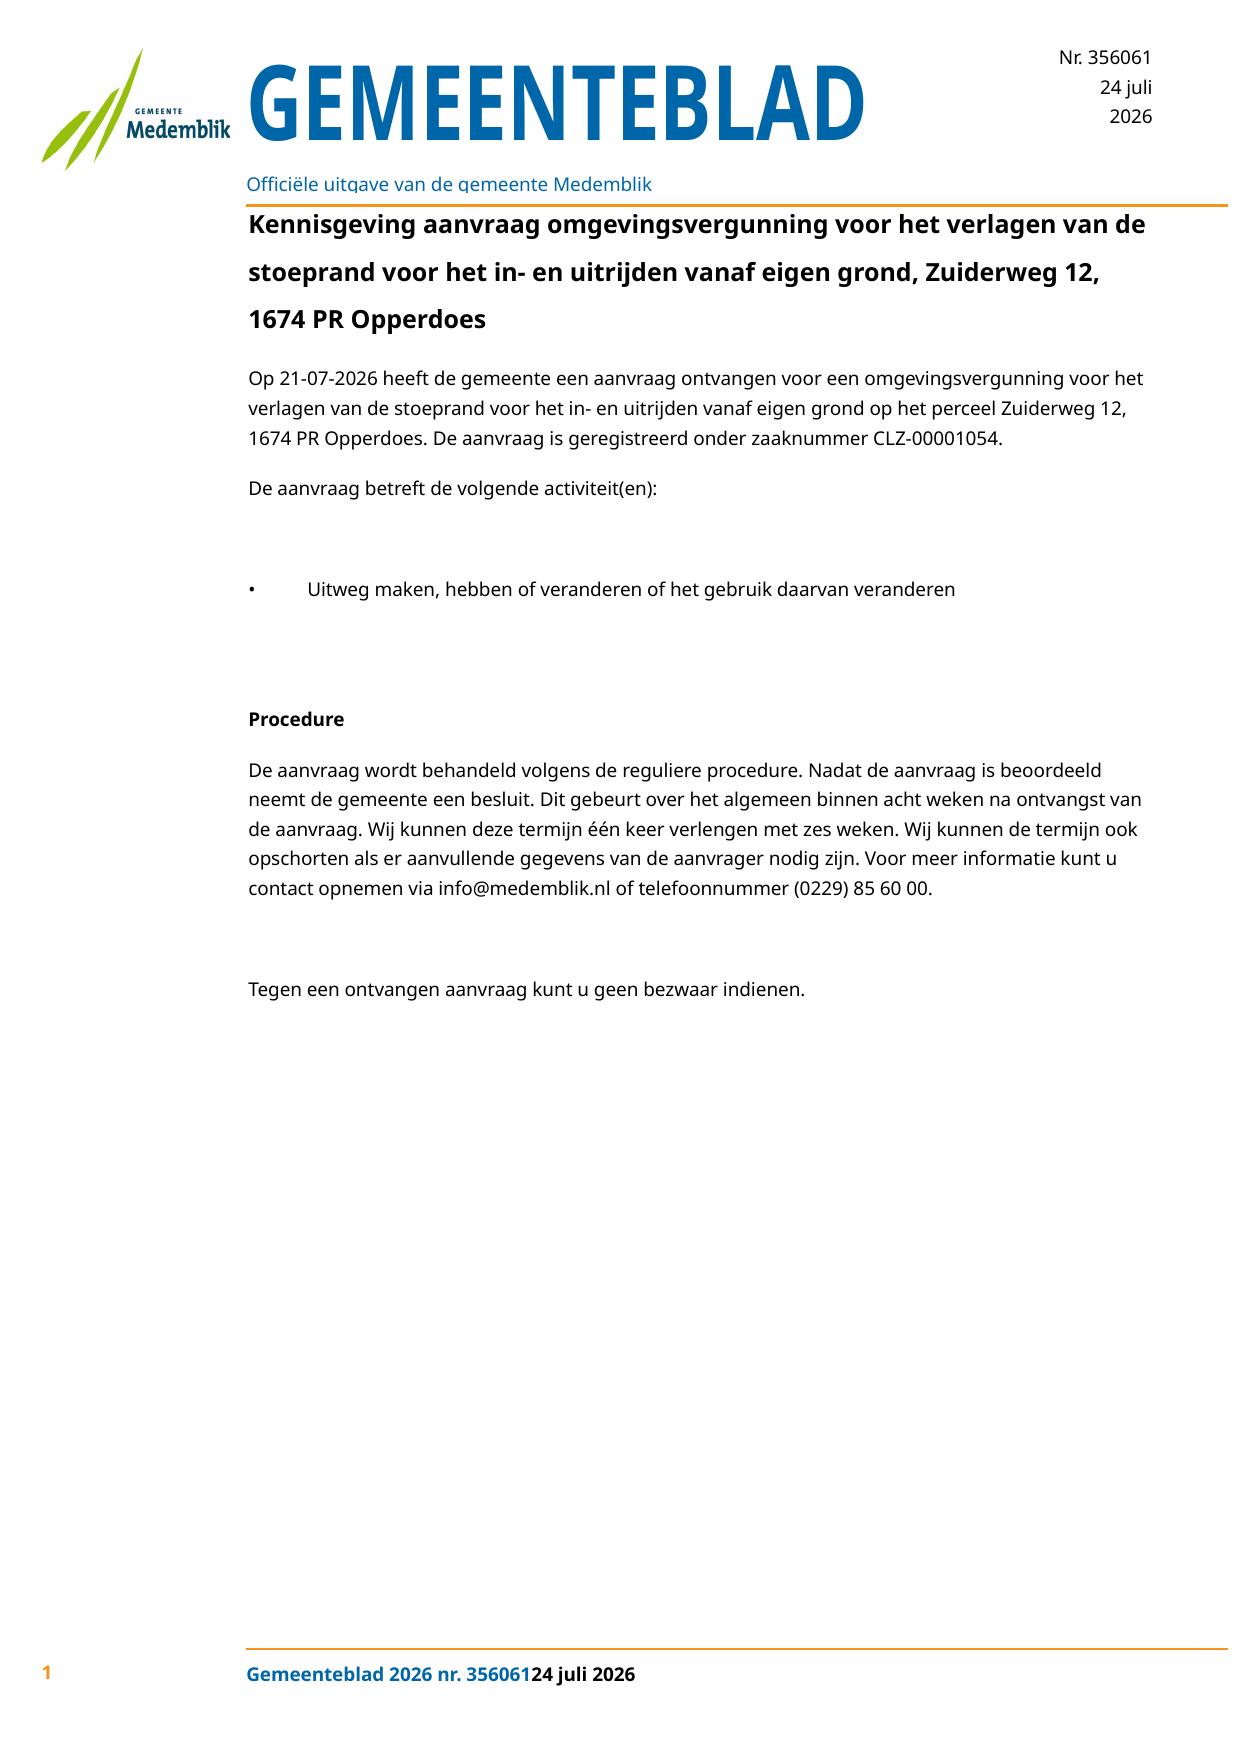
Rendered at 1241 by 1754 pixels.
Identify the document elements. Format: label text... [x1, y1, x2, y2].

list Uitweg maken, hebben of veranderen of het gebruik daarvan veranderen [248, 576, 1152, 602]
text Procedure [248, 706, 1152, 732]
text Op 21-07-2026 heeft de gemeente een aanvraag ontvangen voor een omgevingsvergunning voor het verlagen van de stoeprand voor het in- en uitrijden vanaf eigen grond op het perceel Zuiderweg 12, 1674 PR Opperdoes. De aanvraag is geregistreerd onder zaaknummer CLZ-00001054. [248, 366, 1152, 450]
picture [41, 47, 231, 172]
text Kennisgeving aanvraag omgevingsvergunning voor het verlagen van de stoeprand voor het in- en uitrijden vanaf eigen grond, Zuiderweg 12, 1674 PR Opperdoes [248, 207, 1152, 336]
text De aanvraag wordt behandeld volgens de reguliere procedure. Nadat de aanvraag is beoordeeld neemt de gemeente een besluit. Dit gebeurt over het algemeen binnen acht weken na ontvangst van de aanvraag. Wij kunnen deze termijn één keer verlengen met zes weken. Wij kunnen de termijn ook opschorten als er aanvullende gegevens van de aanvrager nodig zijn. Voor meer informatie kunt u contact opnemen via info@medemblik.nl of telefoonnummer (0229) 85 60 00. [248, 757, 1152, 901]
text Tegen een ontvangen aanvraag kunt u geen bezwaar indienen. [248, 976, 1152, 1002]
text De aanvraag betreft de volgende activiteit(en): [248, 475, 1152, 501]
